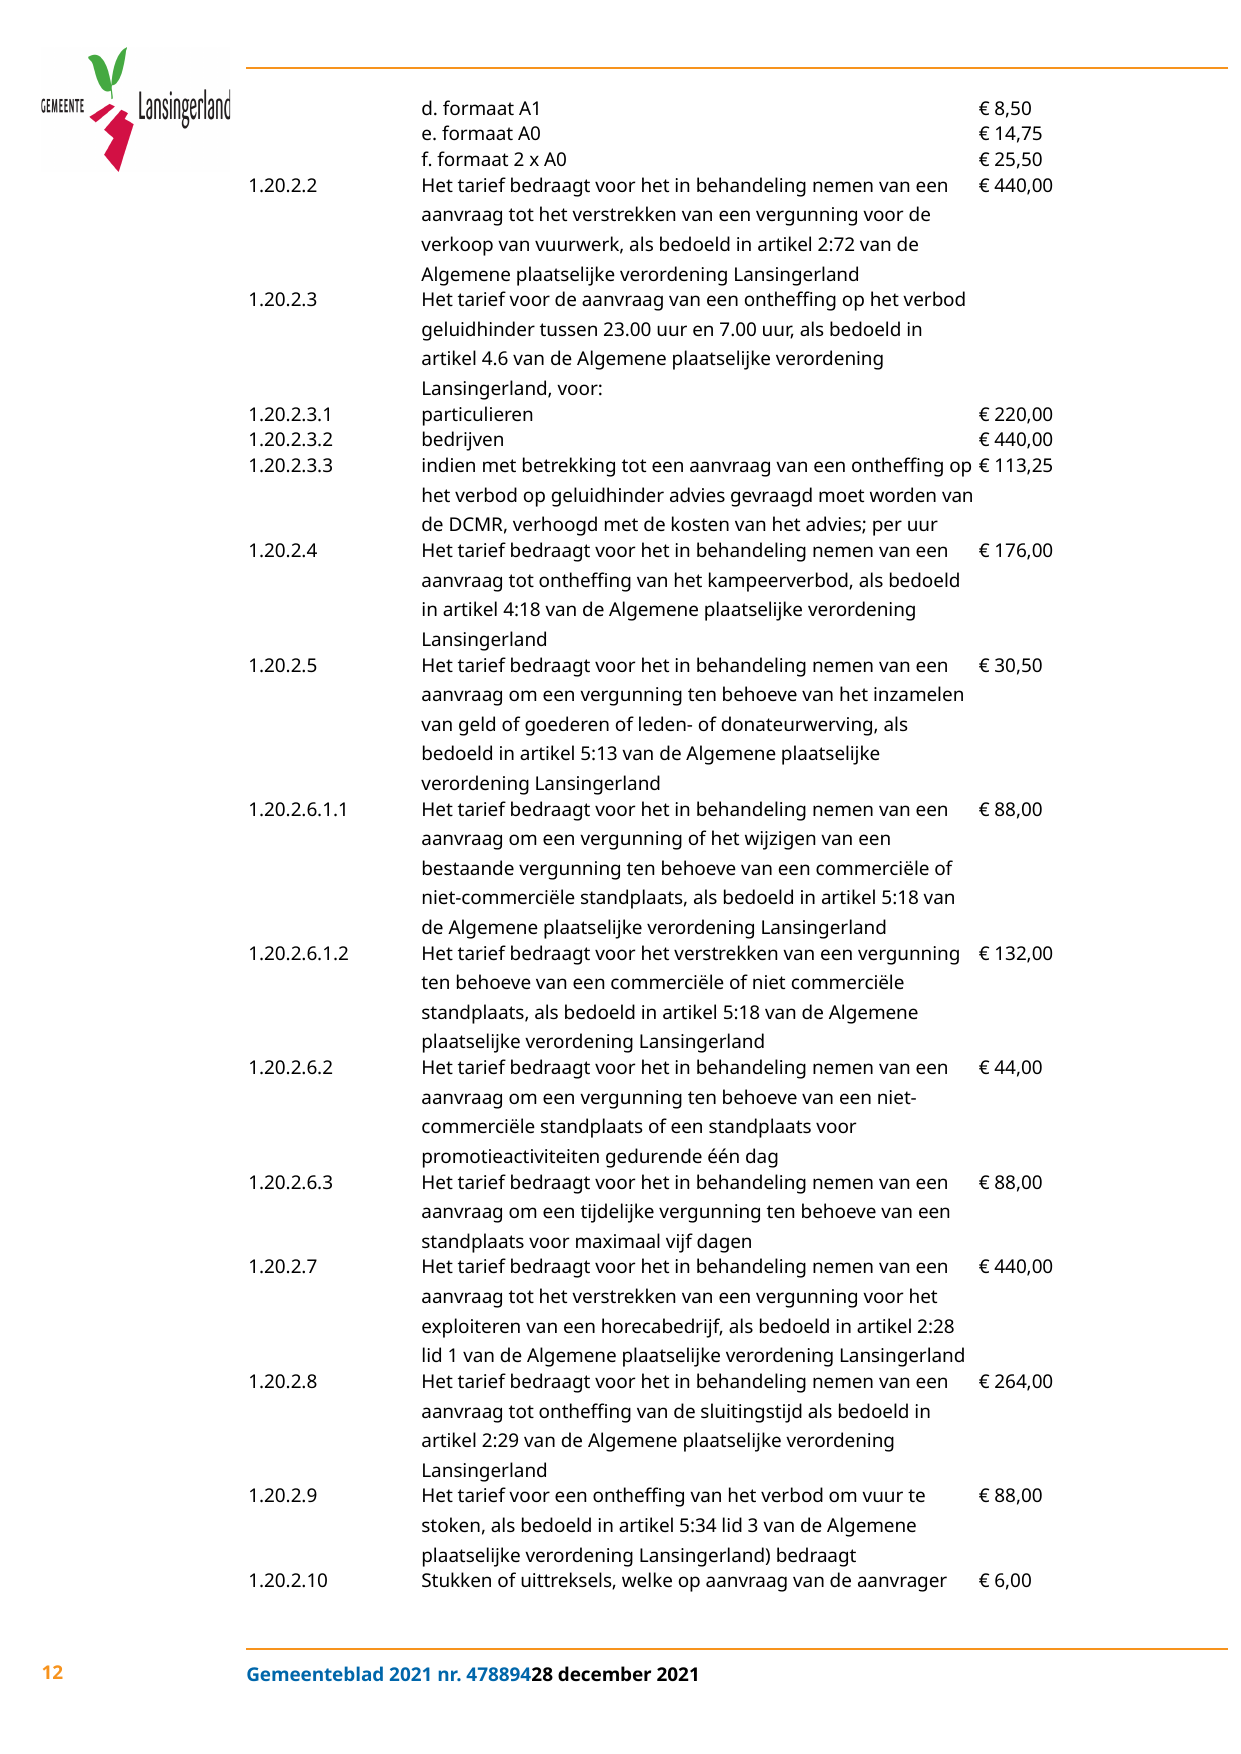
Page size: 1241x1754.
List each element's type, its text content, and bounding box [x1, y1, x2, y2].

table_cell € 88,00 [979, 1169, 1152, 1254]
table_cell € 25,50 [979, 146, 1152, 172]
table_cell 1.20.2.3.2 [248, 427, 421, 452]
table_cell particulieren [421, 401, 978, 427]
table_cell indien met betrekking tot een aanvraag van een ontheffing op het verbod op geluidhinder advies gevraagd moet worden van de DCMR, verhoogd met de kosten van het advies; per uur [421, 453, 978, 537]
table_cell € 14,75 [979, 121, 1152, 146]
table_cell € 88,00 [979, 796, 1152, 940]
table_cell 1.20.2.6.2 [248, 1054, 421, 1169]
table_cell € 440,00 [979, 427, 1152, 452]
table_cell 1.20.2.3.3 [248, 453, 421, 537]
table_cell [248, 146, 421, 172]
table_cell € 88,00 [979, 1483, 1152, 1568]
table_cell Het tarief voor een ontheffing van het verbod om vuur te stoken, als bedoeld in artikel 5:34 lid 3 van de Algemene plaatselijke verordening Lansingerland) bedraagt [421, 1483, 978, 1568]
table_cell € 8,50 [979, 95, 1152, 121]
table_cell Het tarief bedraagt voor het in behandeling nemen van een aanvraag tot ontheffing van de sluitingstijd als bedoeld in artikel 2:29 van de Algemene plaatselijke verordening Lansingerland [421, 1368, 978, 1483]
table_cell 1.20.2.6.1.1 [248, 796, 421, 940]
table_cell Het tarief voor de aanvraag van een ontheffing op het verbod geluidhinder tussen 23.00 uur en 7.00 uur, als bedoeld in artikel 4.6 van de Algemene plaatselijke verordening Lansingerland, voor: [421, 286, 978, 401]
table_cell Het tarief bedraagt voor het in behandeling nemen van een aanvraag tot ontheffing van het kampeerverbod, als bedoeld in artikel 4:18 van de Algemene plaatselijke verordening Lansingerland [421, 537, 978, 652]
table_cell Het tarief bedraagt voor het in behandeling nemen van een aanvraag om een vergunning of het wijzigen van een bestaande vergunning ten behoeve van een commerciële of niet-commerciële standplaats, als bedoeld in artikel 5:18 van de Algemene plaatselijke verordening Lansingerland [421, 796, 978, 940]
table_cell € 6,00 [979, 1568, 1152, 1593]
table_cell f. formaat 2 x A0 [421, 146, 978, 172]
table_cell 1.20.2.3.1 [248, 401, 421, 427]
table_cell d. formaat A1 [421, 95, 978, 121]
table_cell Het tarief bedraagt voor het in behandeling nemen van een aanvraag tot het verstrekken van een vergunning voor het exploiteren van een horecabedrijf, als bedoeld in artikel 2:28 lid 1 van de Algemene plaatselijke verordening Lansingerland [421, 1254, 978, 1368]
table_cell [248, 121, 421, 146]
table_cell Het tarief bedraagt voor het in behandeling nemen van een aanvraag om een vergunning ten behoeve van een niet-commerciële standplaats of een standplaats voor promotieactiviteiten gedurende één dag [421, 1054, 978, 1169]
table_cell Stukken of uittreksels, welke op aanvraag van de aanvrager [421, 1568, 978, 1593]
table_cell 1.20.2.8 [248, 1368, 421, 1483]
table_cell € 44,00 [979, 1054, 1152, 1169]
table_cell € 176,00 [979, 537, 1152, 652]
table_cell 1.20.2.6.1.2 [248, 940, 421, 1054]
table_cell € 440,00 [979, 1254, 1152, 1368]
table_cell 1.20.2.9 [248, 1483, 421, 1568]
table_cell Het tarief bedraagt voor het in behandeling nemen van een aanvraag tot het verstrekken van een vergunning voor de verkoop van vuurwerk, als bedoeld in artikel 2:72 van de Algemene plaatselijke verordening Lansingerland [421, 172, 978, 286]
table_cell € 132,00 [979, 940, 1152, 1054]
table_cell [248, 95, 421, 121]
table_cell € 30,50 [979, 652, 1152, 796]
table_cell € 220,00 [979, 401, 1152, 427]
table_cell Het tarief bedraagt voor het in behandeling nemen van een aanvraag om een vergunning ten behoeve van het inzamelen van geld of goederen of leden- of donateurwerving, als bedoeld in artikel 5:13 van de Algemene plaatselijke verordening Lansingerland [421, 652, 978, 796]
table_cell 1.20.2.6.3 [248, 1169, 421, 1254]
table_cell bedrijven [421, 427, 978, 452]
table_cell € 264,00 [979, 1368, 1152, 1483]
table_cell € 440,00 [979, 172, 1152, 286]
table_cell 1.20.2.10 [248, 1568, 421, 1593]
table_cell 1.20.2.2 [248, 172, 421, 286]
table_cell Het tarief bedraagt voor het in behandeling nemen van een aanvraag om een tijdelijke vergunning ten behoeve van een standplaats voor maximaal vijf dagen [421, 1169, 978, 1254]
table_cell e. formaat A0 [421, 121, 978, 146]
table_cell 1.20.2.3 [248, 286, 421, 401]
table_cell 1.20.2.7 [248, 1254, 421, 1368]
table_cell € 113,25 [979, 453, 1152, 537]
picture [41, 47, 231, 172]
table_cell 1.20.2.4 [248, 537, 421, 652]
table_cell 1.20.2.5 [248, 652, 421, 796]
table_cell [979, 286, 1152, 401]
table_cell Het tarief bedraagt voor het verstrekken van een vergunning ten behoeve van een commerciële of niet commerciële standplaats, als bedoeld in artikel 5:18 van de Algemene plaatselijke verordening Lansingerland [421, 940, 978, 1054]
